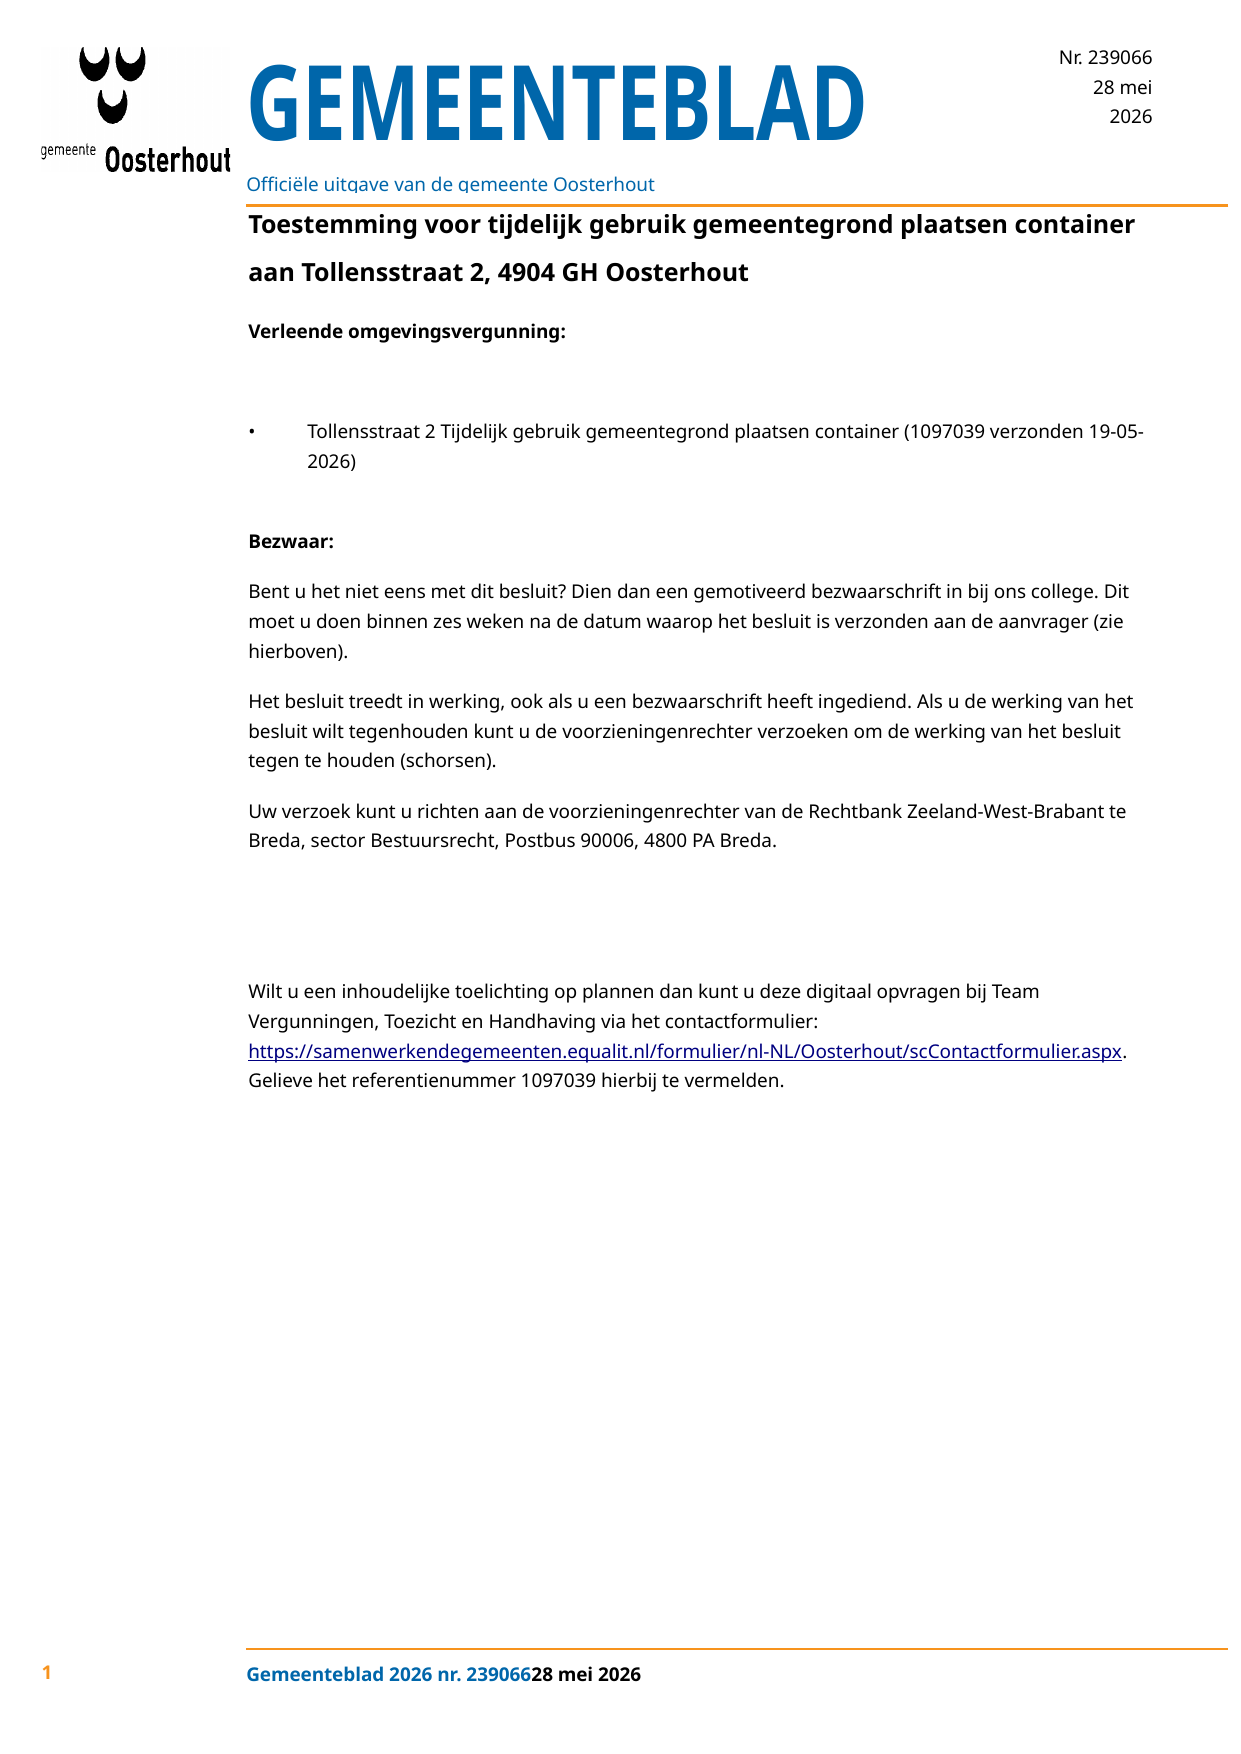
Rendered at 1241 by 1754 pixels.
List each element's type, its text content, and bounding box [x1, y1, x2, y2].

text Bezwaar: [248, 528, 1152, 554]
text Wilt u een inhoudelijke toelichting op plannen dan kunt u deze digitaal opvragen bij Team Vergunningen, Toezicht en Handhaving via het contactformulier: https://samenwerkendegemeenten.equalit.nl/formulier/nl-NL/Oosterhout/scContactformulier.aspx. Gelieve het referentienummer 1097039 hierbij te vermelden. [248, 979, 1152, 1093]
text Verleende omgevingsvergunning: [248, 318, 1152, 344]
text Bent u het niet eens met dit besluit? Dien dan een gemotiveerd bezwaarschrift in bij ons college. Dit moet u doen binnen zes weken na de datum waarop het besluit is verzonden aan de aanvrager (zie hierboven). [248, 579, 1152, 664]
list Tollensstraat 2 Tijdelijk gebruik gemeentegrond plaatsen container (1097039 verzonden 19-05-2026) [248, 419, 1152, 474]
text Het besluit treedt in werking, ook als u een bezwaarschrift heeft ingediend. Als u de werking van het besluit wilt tegenhouden kunt u de voorzieningenrechter verzoeken om de werking van het besluit tegen te houden (schorsen). [248, 688, 1152, 773]
picture [41, 47, 231, 172]
text Uw verzoek kunt u richten aan de voorzieningenrechter van de Rechtbank Zeeland-West-Brabant te Breda, sector Bestuursrecht, Postbus 90006, 4800 PA Breda. [248, 798, 1152, 853]
text Toestemming voor tijdelijk gebruik gemeentegrond plaatsen container aan Tollensstraat 2, 4904 GH Oosterhout [248, 207, 1152, 288]
